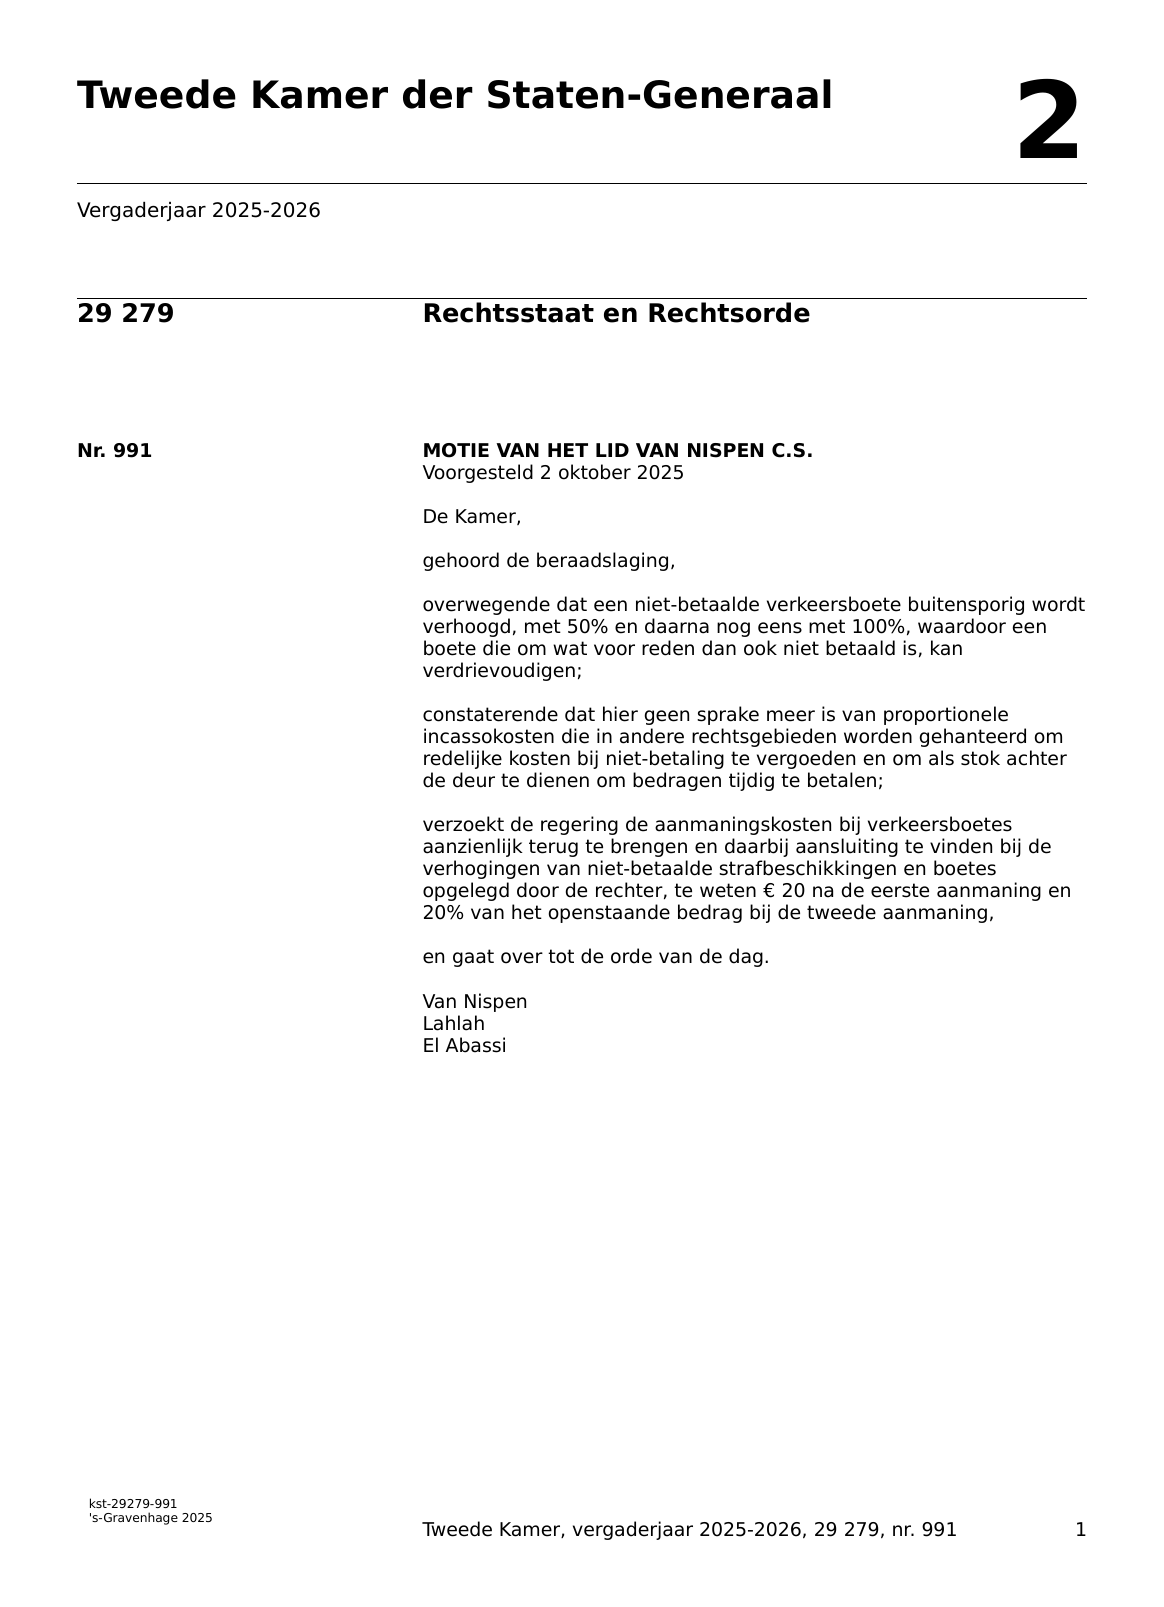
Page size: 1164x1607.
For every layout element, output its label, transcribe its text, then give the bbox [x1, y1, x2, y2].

text constaterende dat hier geen sprake meer is van proportionele incassokosten die in andere rechtsgebieden worden gehanteerd om redelijke kosten bij niet-betaling te vergoeden en om als stok achter de deur te dienen om bedragen tijdig te betalen; [422, 704, 1087, 792]
table_cell Vergaderjaar 2025-2026 [77, 184, 1087, 298]
text verzoekt de regering de aanmaningskosten bij verkeersboetes aanzienlijk terug te brengen en daarbij aansluiting te vinden bij de verhogingen van niet-betaalde strafbeschikkingen en boetes opgelegd door de rechter, te weten € 20 na de eerste aanmaning en 20% van het openstaande bedrag bij de tweede aanmaning, [422, 814, 1087, 924]
text Lahlah [422, 1013, 1087, 1034]
text Van Nispen [422, 991, 1087, 1013]
subtitle 29 279 Rechtsstaat en Rechtsorde [77, 299, 1087, 329]
subtitle Nr. 991 MOTIE VAN HET LID VAN NISPEN C.S. [77, 440, 1087, 462]
text en gaat over tot de orde van de dag. [422, 946, 1087, 968]
text El Abassi [422, 1034, 1087, 1057]
text 's-Gravenhage 2025 [88, 1511, 323, 1525]
text overwegende dat een niet-betaalde verkeersboete buitensporig wordt verhoogd, met 50% en daarna nog eens met 100%, waardoor een boete die om wat voor reden dan ook niet betaald is, kan verdrievoudigen; [422, 594, 1087, 682]
table_header 2 [886, 59, 1087, 183]
text kst-29279-991 [88, 1497, 323, 1511]
table_header Tweede Kamer der Staten-Generaal [77, 59, 886, 183]
text De Kamer, [422, 506, 1087, 528]
text gehoord de beraadslaging, [422, 550, 1087, 572]
text Voorgesteld 2 oktober 2025 [422, 462, 1087, 484]
